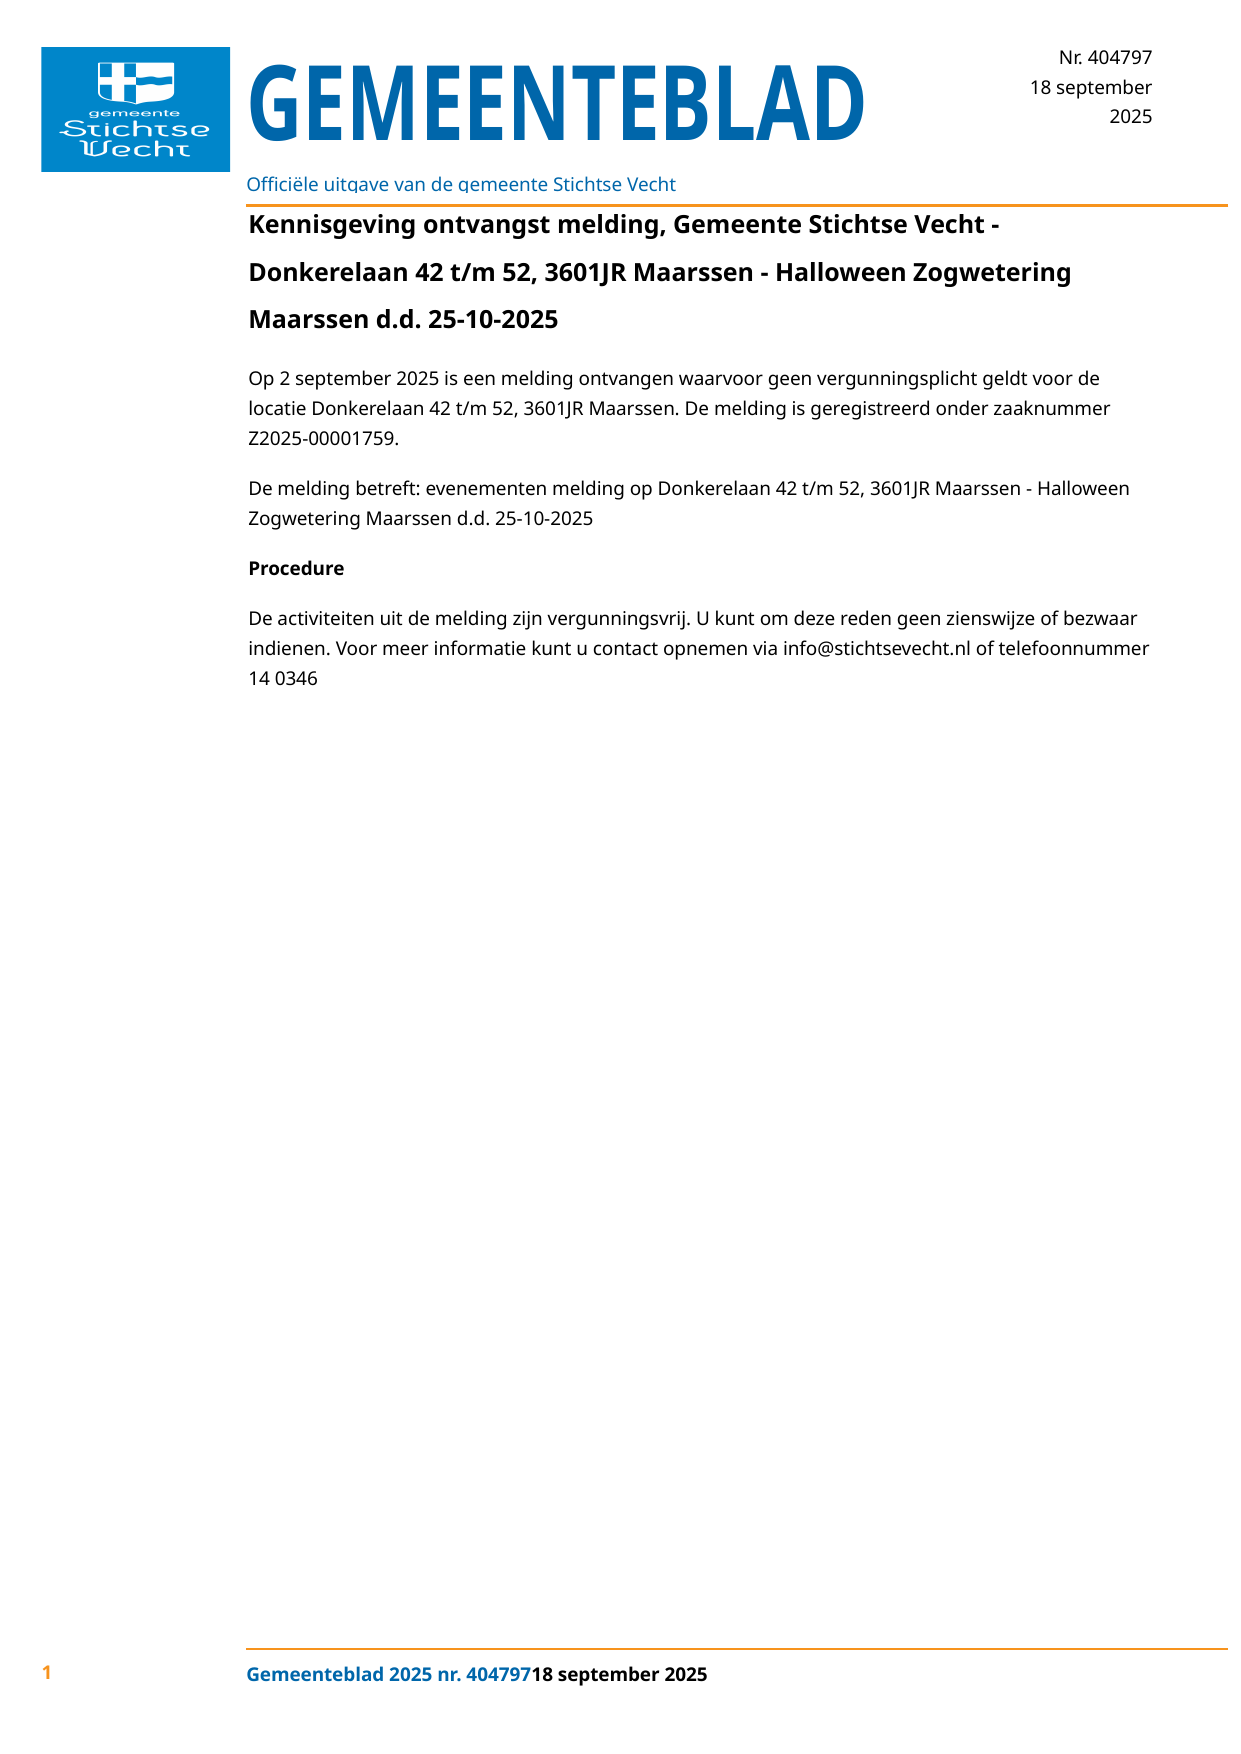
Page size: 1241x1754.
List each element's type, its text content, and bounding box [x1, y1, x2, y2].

text Procedure [248, 555, 1152, 581]
picture [99, 63, 135, 101]
text Op 2 september 2025 is een melding ontvangen waarvoor geen vergunningsplicht geldt voor de locatie Donkerelaan 42 t/m 52, 3601JR Maarssen. De melding is geregistreerd onder zaaknummer Z2025-00001759. [248, 366, 1152, 450]
picture [137, 63, 174, 103]
text Kennisgeving ontvangst melding, Gemeente Stichtse Vecht - Donkerelaan 42 t/m 52, 3601JR Maarssen - Halloween Zogwetering Maarssen d.d. 25-10-2025 [248, 207, 1152, 336]
text De activiteiten uit de melding zijn vergunningsvrij. U kunt om deze reden geen zienswijze of bezwaar indienen. Voor meer informatie kunt u contact opnemen via info@stichtsevecht.nl of telefoonnummer 14 0346 [248, 606, 1152, 690]
text De melding betreft: evenementen melding op Donkerelaan 42 t/m 52, 3601JR Maarssen - Halloween Zogwetering Maarssen d.d. 25-10-2025 [248, 475, 1152, 530]
